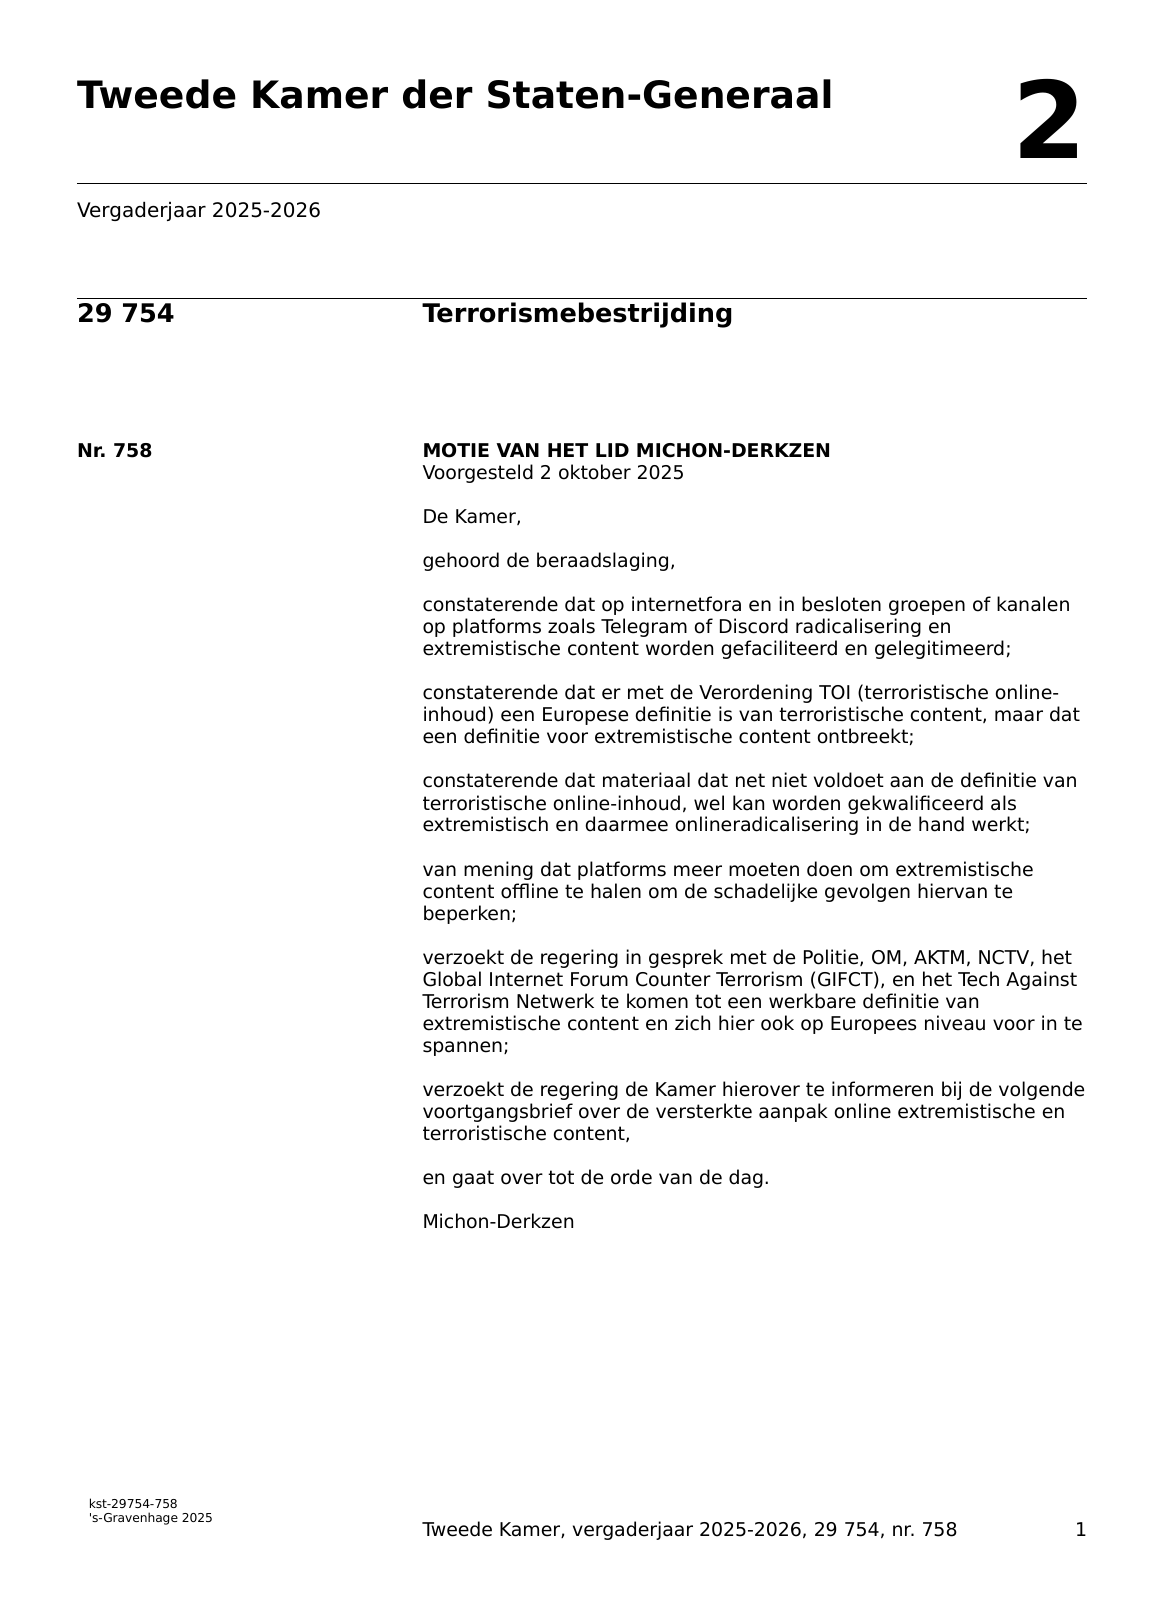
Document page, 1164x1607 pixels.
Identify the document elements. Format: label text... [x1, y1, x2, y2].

text Michon-Derkzen [422, 1211, 1087, 1233]
text constaterende dat materiaal dat net niet voldoet aan de definitie van terroristische online-inhoud, wel kan worden gekwalificeerd als extremistisch en daarmee onlineradicalisering in de hand werkt; [422, 770, 1087, 836]
text verzoekt de regering de Kamer hierover te informeren bij de volgende voortgangsbrief over de versterkte aanpak online extremistische en terroristische content, [422, 1079, 1087, 1145]
text kst-29754-758 [88, 1497, 323, 1511]
subtitle 29 754 Terrorismebestrijding [77, 299, 1087, 329]
subtitle Nr. 758 MOTIE VAN HET LID MICHON-DERKZEN [77, 440, 1087, 462]
text gehoord de beraadslaging, [422, 550, 1087, 572]
table_header 2 [886, 59, 1087, 183]
text verzoekt de regering in gesprek met de Politie, OM, AKTM, NCTV, het Global Internet Forum Counter Terrorism (GIFCT), en het Tech Against Terrorism Netwerk te komen tot een werkbare definitie van extremistische content en zich hier ook op Europees niveau voor in te spannen; [422, 947, 1087, 1057]
text 's-Gravenhage 2025 [88, 1511, 323, 1525]
text De Kamer, [422, 506, 1087, 528]
table_header Tweede Kamer der Staten-Generaal [77, 59, 886, 183]
text en gaat over tot de orde van de dag. [422, 1167, 1087, 1189]
text Voorgesteld 2 oktober 2025 [422, 462, 1087, 484]
text constaterende dat op internetfora en in besloten groepen of kanalen op platforms zoals Telegram of Discord radicalisering en extremistische content worden gefaciliteerd en gelegitimeerd; [422, 594, 1087, 660]
text van mening dat platforms meer moeten doen om extremistische content offline te halen om de schadelijke gevolgen hiervan te beperken; [422, 858, 1087, 924]
table_cell Vergaderjaar 2025-2026 [77, 184, 1087, 298]
text constaterende dat er met de Verordening TOI (terroristische online-inhoud) een Europese definitie is van terroristische content, maar dat een definitie voor extremistische content ontbreekt; [422, 682, 1087, 748]
